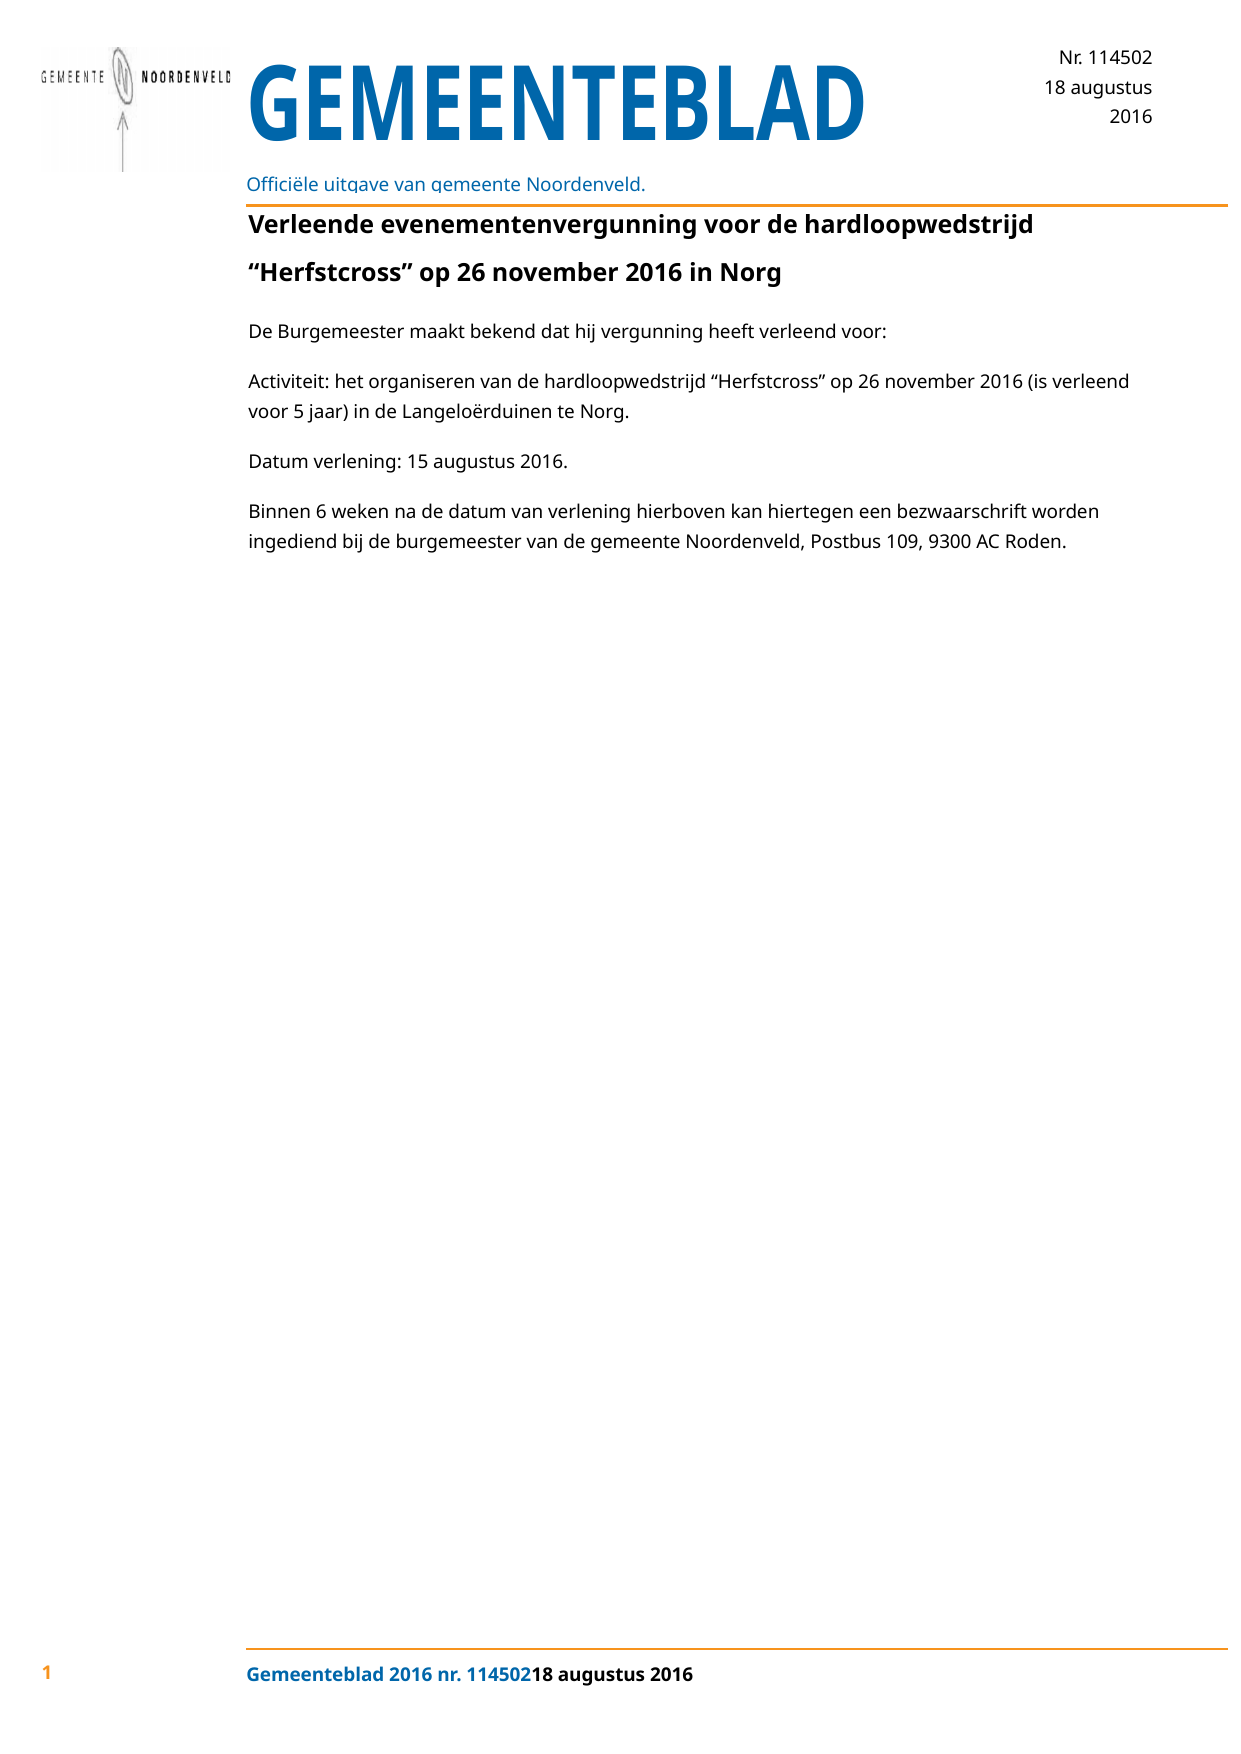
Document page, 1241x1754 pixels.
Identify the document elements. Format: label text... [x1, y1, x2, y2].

text De Burgemeester maakt bekend dat hij vergunning heeft verleend voor: [248, 318, 1152, 344]
picture [41, 47, 231, 172]
text Binnen 6 weken na de datum van verlening hierboven kan hiertegen een bezwaarschrift worden ingediend bij de burgemeester van de gemeente Noordenveld, Postbus 109, 9300 AC Roden. [248, 499, 1152, 554]
text Datum verlening: 15 augustus 2016. [248, 448, 1152, 474]
text Activiteit: het organiseren van de hardloopwedstrijd “Herfstcross” op 26 november 2016 (is verleend voor 5 jaar) in de Langeloërduinen te Norg. [248, 368, 1152, 424]
text Verleende evenementenvergunning voor de hardloopwedstrijd “Herfstcross” op 26 november 2016 in Norg [248, 207, 1152, 288]
